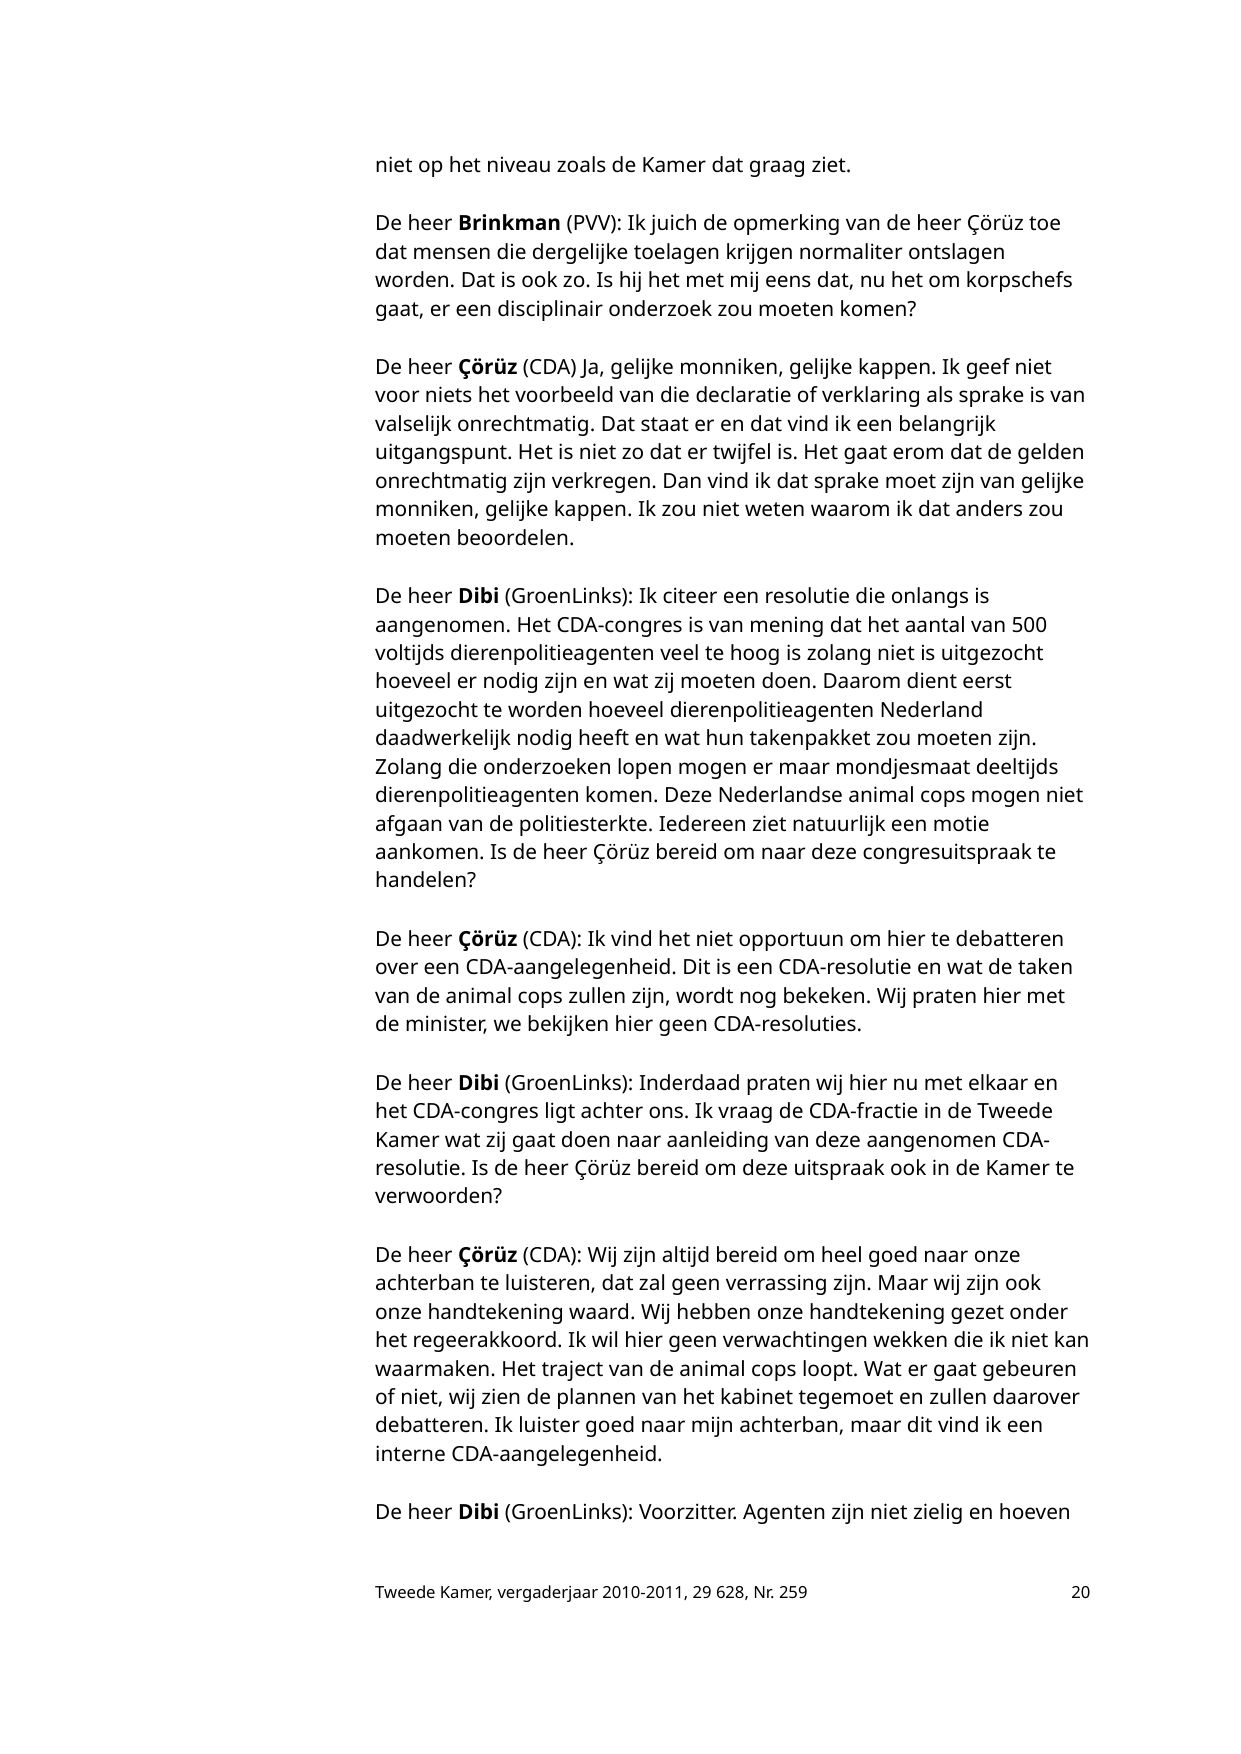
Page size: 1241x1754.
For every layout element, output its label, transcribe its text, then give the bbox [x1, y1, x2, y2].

text De heer Çörüz (CDA) Ja, gelijke monniken, gelijke kappen. Ik geef niet voor niets het voorbeeld van die declaratie of verklaring als sprake is van valselijk onrechtmatig. Dat staat er en dat vind ik een belangrijk uitgangspunt. Het is niet zo dat er twijfel is. Het gaat erom dat de gelden onrechtmatig zijn verkregen. Dan vind ik dat sprake moet zijn van gelijke monniken, gelijke kappen. Ik zou niet weten waarom ik dat anders zou moeten beoordelen. [375, 352, 1090, 551]
text niet op het niveau zoals de Kamer dat graag ziet. [375, 150, 1090, 178]
text De heer Dibi (GroenLinks): Voorzitter. Agenten zijn niet zielig en hoeven [375, 1497, 1090, 1526]
text De heer Brinkman (PVV): Ik juich de opmerking van de heer Çörüz toe dat mensen die dergelijke toelagen krijgen normaliter ontslagen worden. Dat is ook zo. Is hij het met mij eens dat, nu het om korpschefs gaat, er een disciplinair onderzoek zou moeten komen? [375, 208, 1090, 322]
text De heer Çörüz (CDA): Ik vind het niet opportuun om hier te debatteren over een CDA-aangelegenheid. Dit is een CDA-resolutie en wat de taken van de animal cops zullen zijn, wordt nog bekeken. Wij praten hier met de minister, we bekijken hier geen CDA-resoluties. [375, 924, 1090, 1038]
text De heer Çörüz (CDA): Wij zijn altijd bereid om heel goed naar onze achterban te luisteren, dat zal geen verrassing zijn. Maar wij zijn ook onze handtekening waard. Wij hebben onze handtekening gezet onder het regeerakkoord. Ik wil hier geen verwachtingen wekken die ik niet kan waarmaken. Het traject van de animal cops loopt. Wat er gaat gebeuren of niet, wij zien de plannen van het kabinet tegemoet en zullen daarover debatteren. Ik luister goed naar mijn achterban, maar dit vind ik een interne CDA-aangelegenheid. [375, 1240, 1090, 1467]
text De heer Dibi (GroenLinks): Ik citeer een resolutie die onlangs is aangenomen. Het CDA-congres is van mening dat het aantal van 500 voltijds dierenpolitieagenten veel te hoog is zolang niet is uitgezocht hoeveel er nodig zijn en wat zij moeten doen. Daarom dient eerst uitgezocht te worden hoeveel dierenpolitieagenten Nederland daadwerkelijk nodig heeft en wat hun takenpakket zou moeten zijn. Zolang die onderzoeken lopen mogen er maar mondjesmaat deeltijds dierenpolitieagenten komen. Deze Nederlandse animal cops mogen niet afgaan van de politiesterkte. Iedereen ziet natuurlijk een motie aankomen. Is de heer Çörüz bereid om naar deze congresuitspraak te handelen? [375, 581, 1090, 894]
text De heer Dibi (GroenLinks): Inderdaad praten wij hier nu met elkaar en het CDA-congres ligt achter ons. Ik vraag de CDA-fractie in de Tweede Kamer wat zij gaat doen naar aanleiding van deze aangenomen CDA-resolutie. Is de heer Çörüz bereid om deze uitspraak ook in de Kamer te verwoorden? [375, 1068, 1090, 1210]
